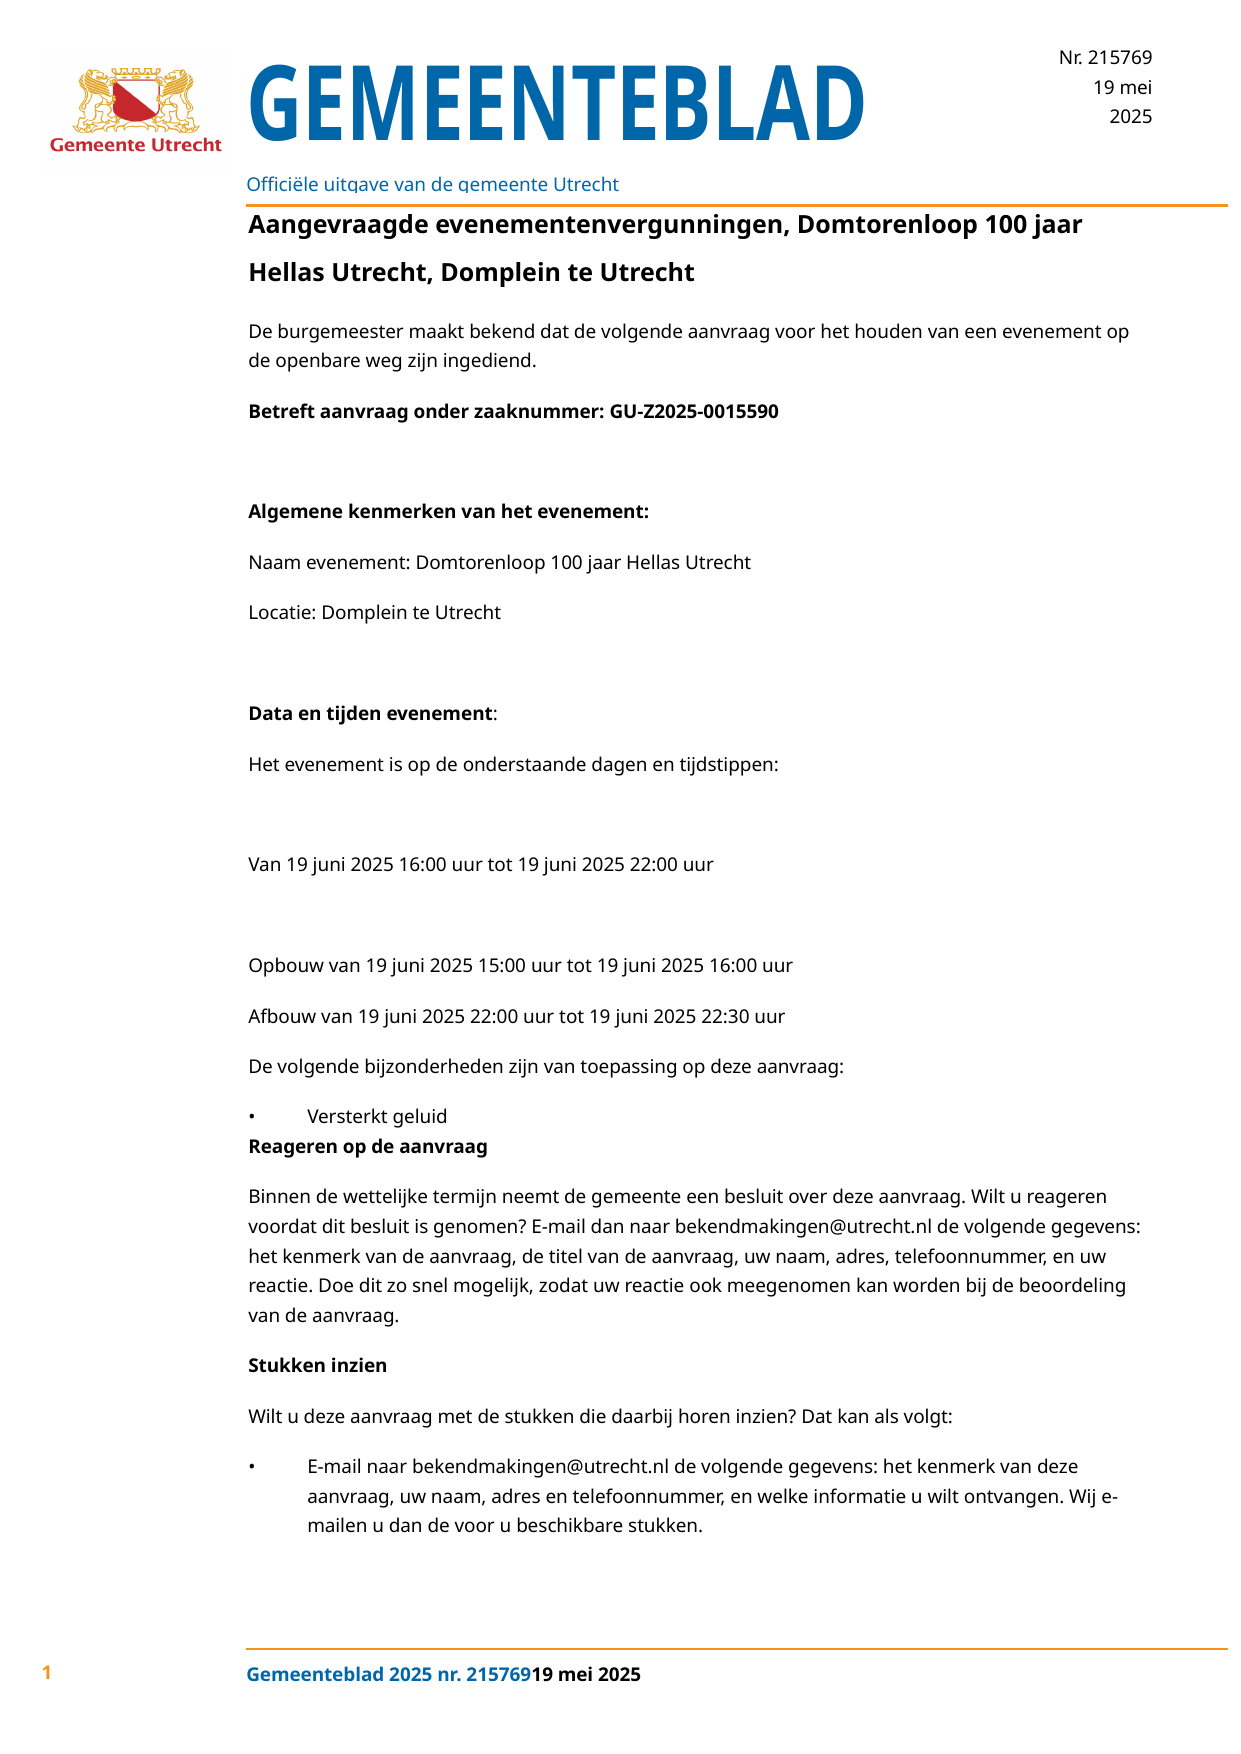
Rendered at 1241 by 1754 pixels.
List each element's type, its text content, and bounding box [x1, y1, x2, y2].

list Versterkt geluid [248, 1104, 1152, 1129]
text De volgende bijzonderheden zijn van toepassing op deze aanvraag: [248, 1053, 1152, 1079]
text De burgemeester maakt bekend dat de volgende aanvraag voor het houden van een evenement op de openbare weg zijn ingediend. [248, 318, 1152, 373]
text Afbouw van 19 juni 2025 22:00 uur tot 19 juni 2025 22:30 uur [248, 1003, 1152, 1029]
text Data en tijden evenement: [248, 700, 1152, 726]
text Reageren op de aanvraag [248, 1133, 1152, 1159]
list E-mail naar bekendmakingen@utrecht.nl de volgende gegevens: het kenmerk van deze aanvraag, uw naam, adres en telefoonnummer, en welke informatie u wilt ontvangen. Wij e-mailen u dan de voor u beschikbare stukken. [248, 1453, 1152, 1538]
text Algemene kenmerken van het evenement: [248, 499, 1152, 524]
text Opbouw van 19 juni 2025 15:00 uur tot 19 juni 2025 16:00 uur [248, 952, 1152, 978]
text Locatie: Domplein te Utrecht [248, 599, 1152, 625]
text Binnen de wettelijke termijn neemt de gemeente een besluit over deze aanvraag. Wilt u reageren voordat dit besluit is genomen? E-mail dan naar bekendmakingen@utrecht.nl de volgende gegevens: het kenmerk van de aanvraag, de titel van de aanvraag, uw naam, adres, telefoonnummer, en uw reactie. Doe dit zo snel mogelijk, zodat uw reactie ook meegenomen kan worden bij de beoordeling van de aanvraag. [248, 1184, 1152, 1328]
text Aangevraagde evenementenvergunningen, Domtorenloop 100 jaar Hellas Utrecht, Domplein te Utrecht [248, 207, 1152, 288]
picture [41, 47, 231, 172]
text Het evenement is op de onderstaande dagen en tijdstippen: [248, 751, 1152, 777]
text Betreft aanvraag onder zaaknummer: GU-Z2025-0015590 [248, 398, 1152, 424]
text Stukken inzien [248, 1352, 1152, 1378]
text Naam evenement: Domtorenloop 100 jaar Hellas Utrecht [248, 549, 1152, 575]
text Van 19 juni 2025 16:00 uur tot 19 juni 2025 22:00 uur [248, 852, 1152, 877]
text Wilt u deze aanvraag met de stukken die daarbij horen inzien? Dat kan als volgt: [248, 1403, 1152, 1429]
